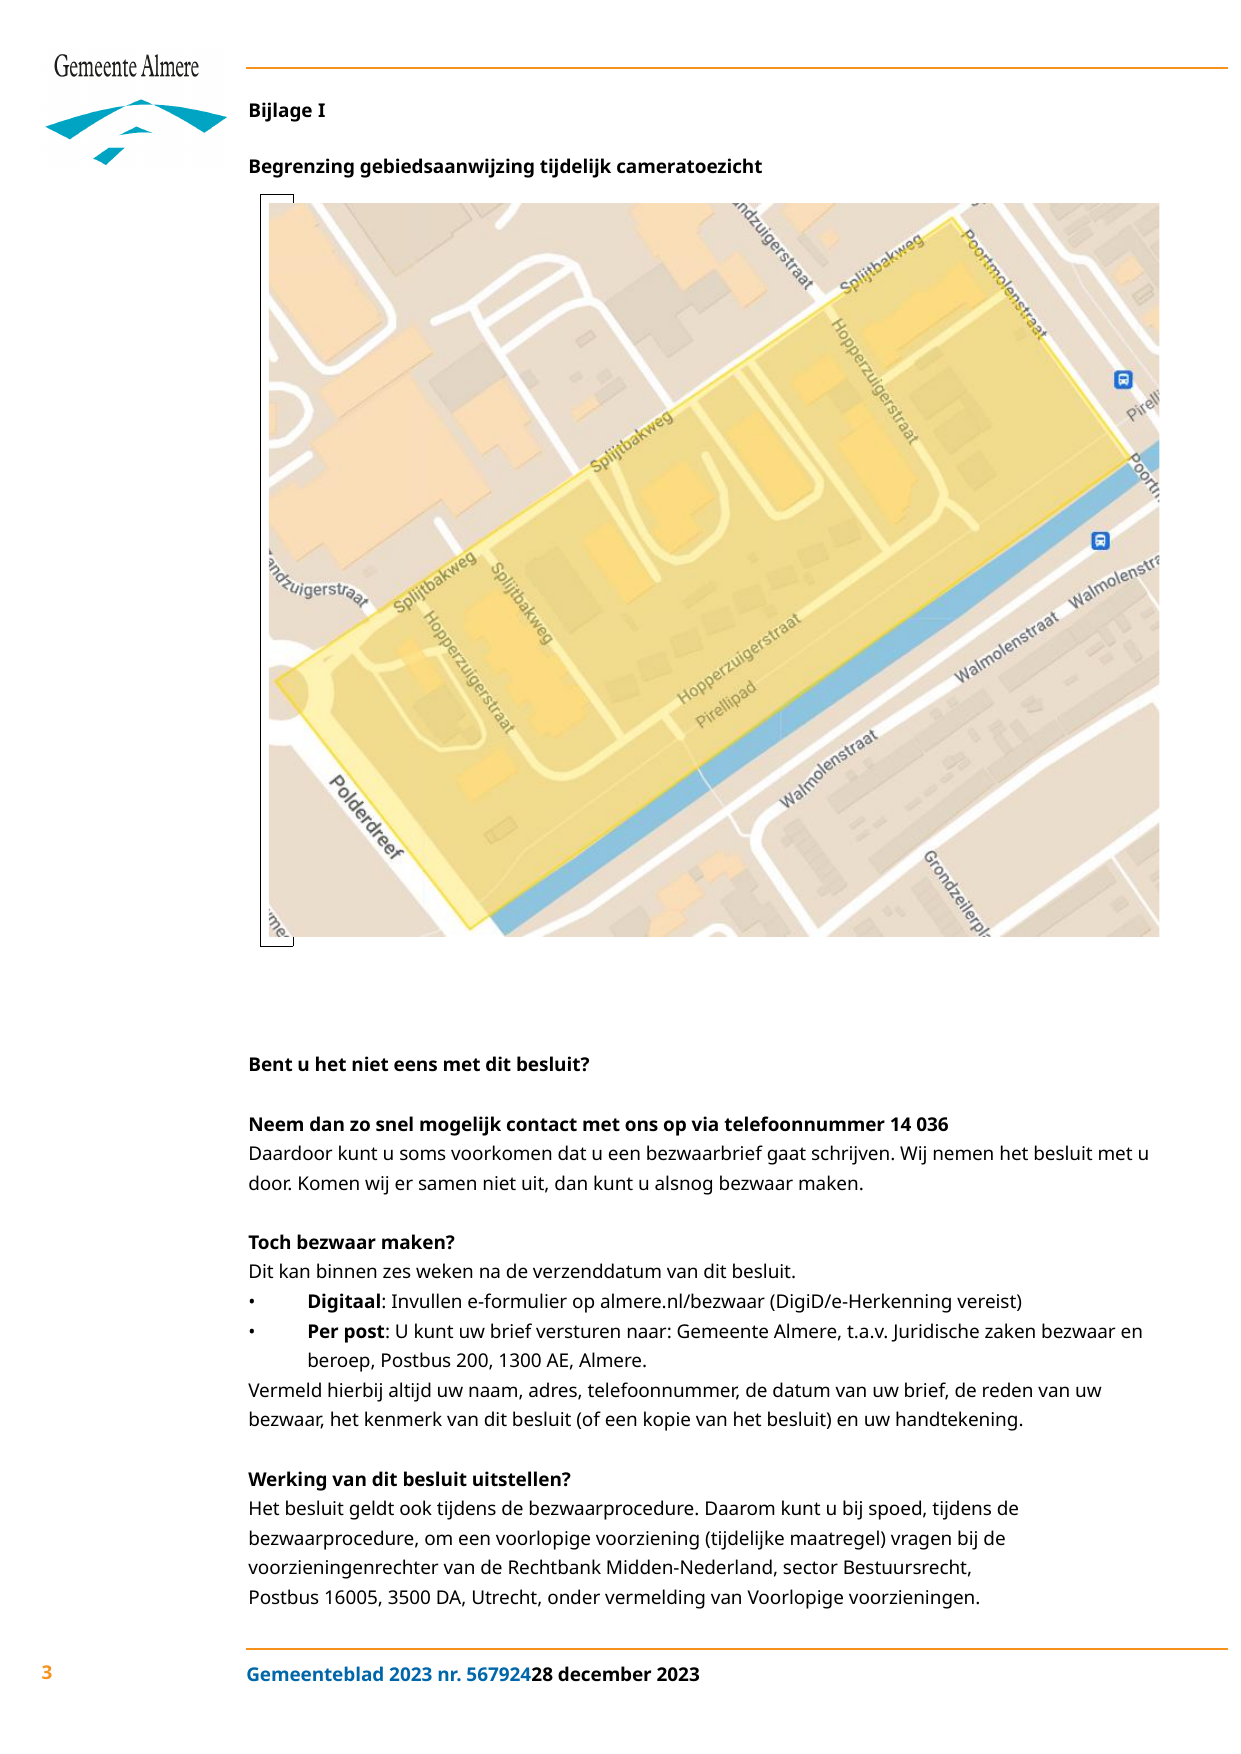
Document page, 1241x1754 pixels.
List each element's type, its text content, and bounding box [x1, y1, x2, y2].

text Neem dan zo snel mogelijk contact met ons op via telefoonnummer 14 036 [248, 1111, 1152, 1136]
text Dit kan binnen zes weken na de verzenddatum van dit besluit. [248, 1259, 1152, 1284]
text Werking van dit besluit uitstellen? [248, 1466, 1152, 1491]
text Postbus 16005, 3500 DA, Utrecht, onder vermelding van Voorlopige voorzieningen. [248, 1584, 1152, 1610]
text Bent u het niet eens met dit besluit? [248, 1052, 1152, 1077]
list Per post: U kunt uw brief versturen naar: Gemeente Almere, t.a.v. Juridische zaken bezwaar en beroep, Postbus 200, 1300 AE, Almere. [248, 1318, 1152, 1373]
text Begrenzing gebiedsaanwijzing tijdelijk cameratoezicht [248, 153, 1152, 179]
text Toch bezwaar maken? [248, 1229, 1152, 1255]
list Digitaal: Invullen e-formulier op almere.nl/bezwaar (DigiD/e-Herkenning vereist) [248, 1288, 1152, 1314]
text Bijlage I [248, 95, 1152, 123]
text Het besluit geldt ook tijdens de bezwaarprocedure. Daarom kunt u bij spoed, tijdens de bezwaarprocedure, om een voorlopige voorziening (tijdelijke maatregel) vragen bij de voorzieningenrechter van de Rechtbank Midden-Nederland, sector Bestuursrecht, [248, 1495, 1152, 1580]
picture [268, 203, 1160, 937]
text Daardoor kunt u soms voorkomen dat u een bezwaarbrief gaat schrijven. Wij nemen het besluit met u door. Komen wij er samen niet uit, dan kunt u alsnog bezwaar maken. [248, 1140, 1152, 1196]
text Vermeld hierbij altijd uw naam, adres, telefoonnummer, de datum van uw brief, de reden van uw bezwaar, het kenmerk van dit besluit (of een kopie van het besluit) en uw handtekening. [248, 1377, 1152, 1432]
picture [41, 47, 231, 172]
